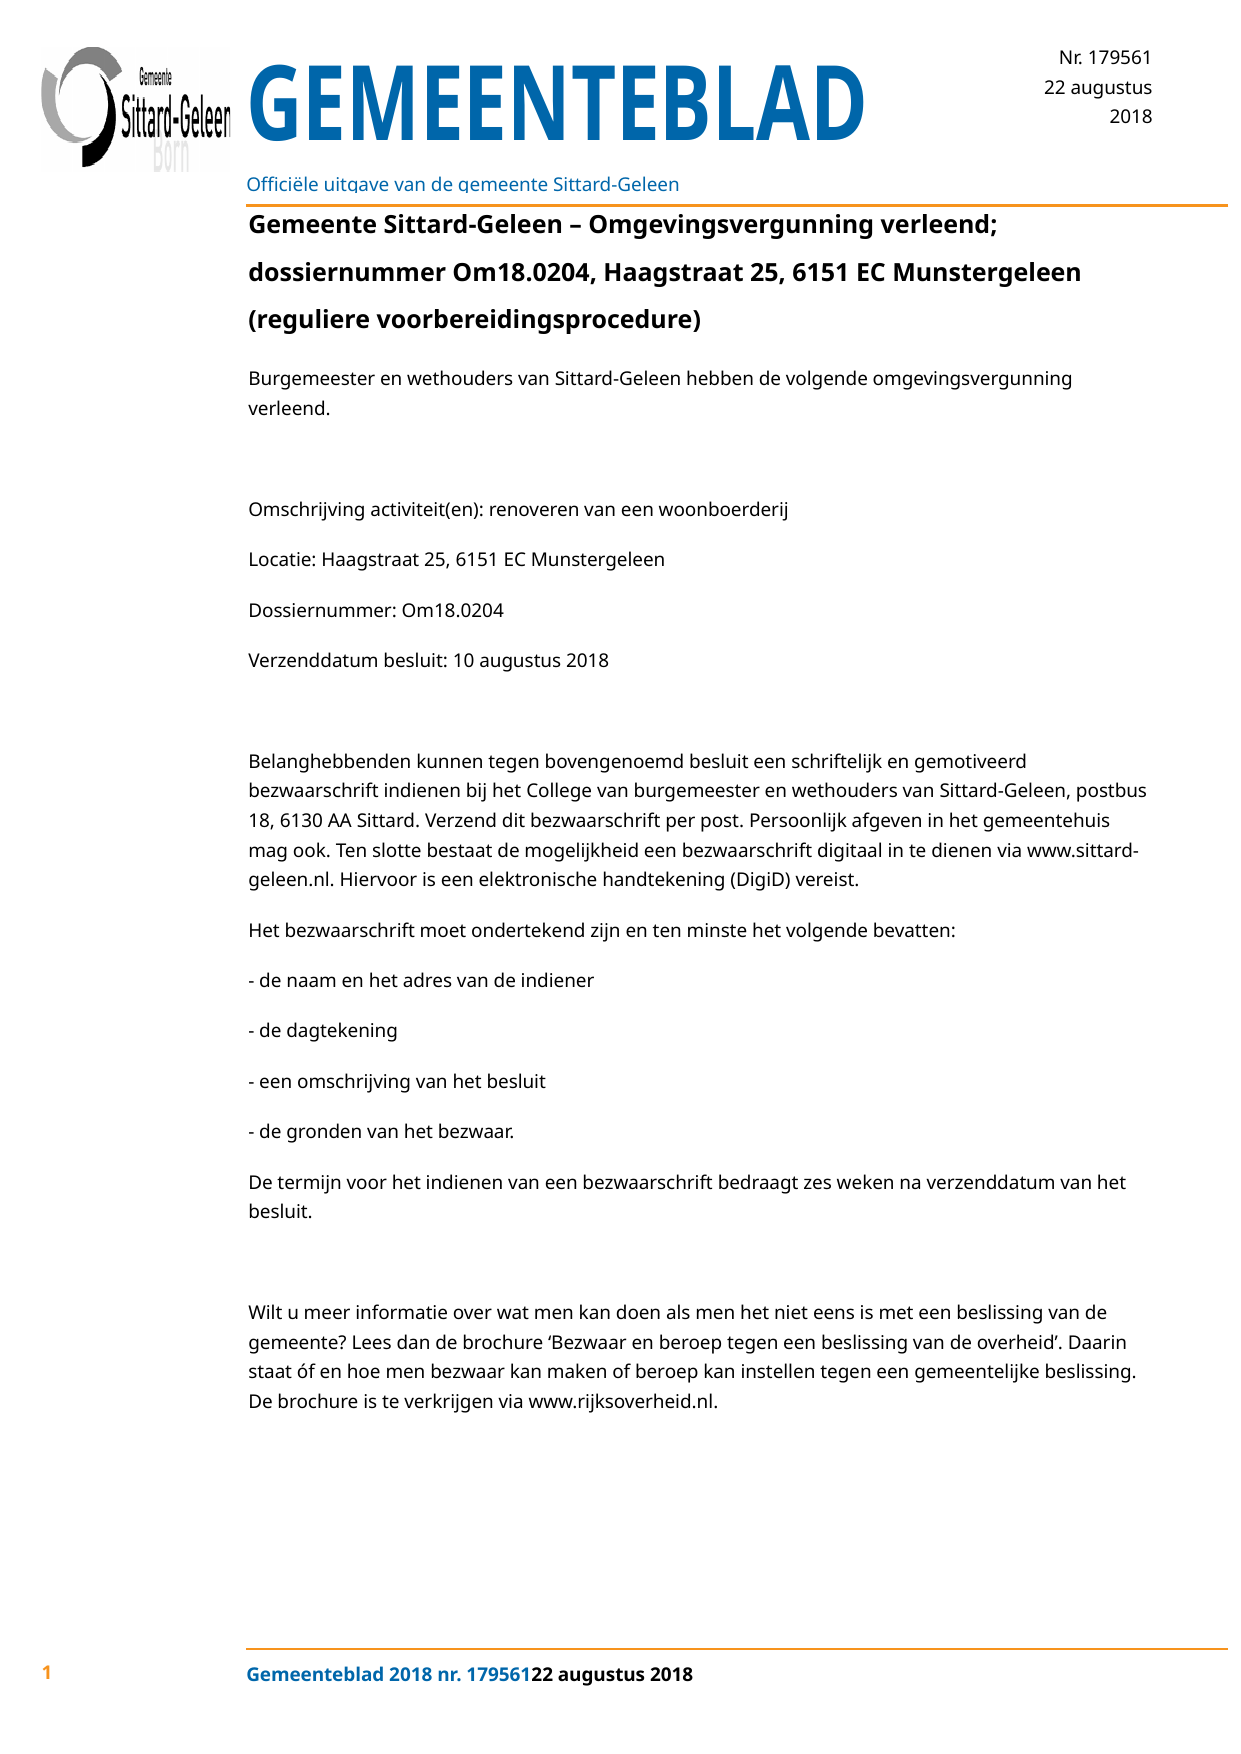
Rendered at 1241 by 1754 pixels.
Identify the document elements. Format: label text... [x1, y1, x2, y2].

text - een omschrijving van het besluit [248, 1068, 1152, 1094]
text Omschrijving activiteit(en): renoveren van een woonboerderij [248, 496, 1152, 522]
text De termijn voor het indienen van een bezwaarschrift bedraagt zes weken na verzenddatum van het besluit. [248, 1169, 1152, 1224]
text - de naam en het adres van de indiener [248, 967, 1152, 993]
text - de dagtekening [248, 1018, 1152, 1043]
text Het bezwaarschrift moet ondertekend zijn en ten minste het volgende bevatten: [248, 917, 1152, 942]
text - de gronden van het bezwaar. [248, 1118, 1152, 1144]
text Dossiernummer: Om18.0204 [248, 597, 1152, 622]
text Wilt u meer informatie over wat men kan doen als men het niet eens is met een beslissing van de gemeente? Lees dan de brochure ‘Bezwaar en beroep tegen een beslissing van de overheid’. Daarin staat óf en hoe men bezwaar kan maken of beroep kan instellen tegen een gemeentelijke beslissing. De brochure is te verkrijgen via www.rijksoverheid.nl. [248, 1299, 1152, 1414]
text Gemeente Sittard-Geleen – Omgevingsvergunning verleend; dossiernummer Om18.0204, Haagstraat 25, 6151 EC Munstergeleen (reguliere voorbereidingsprocedure) [248, 207, 1152, 336]
picture [41, 47, 231, 172]
text Verzenddatum besluit: 10 augustus 2018 [248, 647, 1152, 673]
text Belanghebbenden kunnen tegen bovengenoemd besluit een schriftelijk en gemotiveerd bezwaarschrift indienen bij het College van burgemeester en wethouders van Sittard-Geleen, postbus 18, 6130 AA Sittard. Verzend dit bezwaarschrift per post. Persoonlijk afgeven in het gemeentehuis mag ook. Ten slotte bestaat de mogelijkheid een bezwaarschrift digitaal in te dienen via www.sittard-geleen.nl. Hiervoor is een elektronische handtekening (DigiD) vereist. [248, 748, 1152, 892]
text Locatie: Haagstraat 25, 6151 EC Munstergeleen [248, 546, 1152, 572]
text Burgemeester en wethouders van Sittard-Geleen hebben de volgende omgevingsvergunning verleend. [248, 366, 1152, 421]
